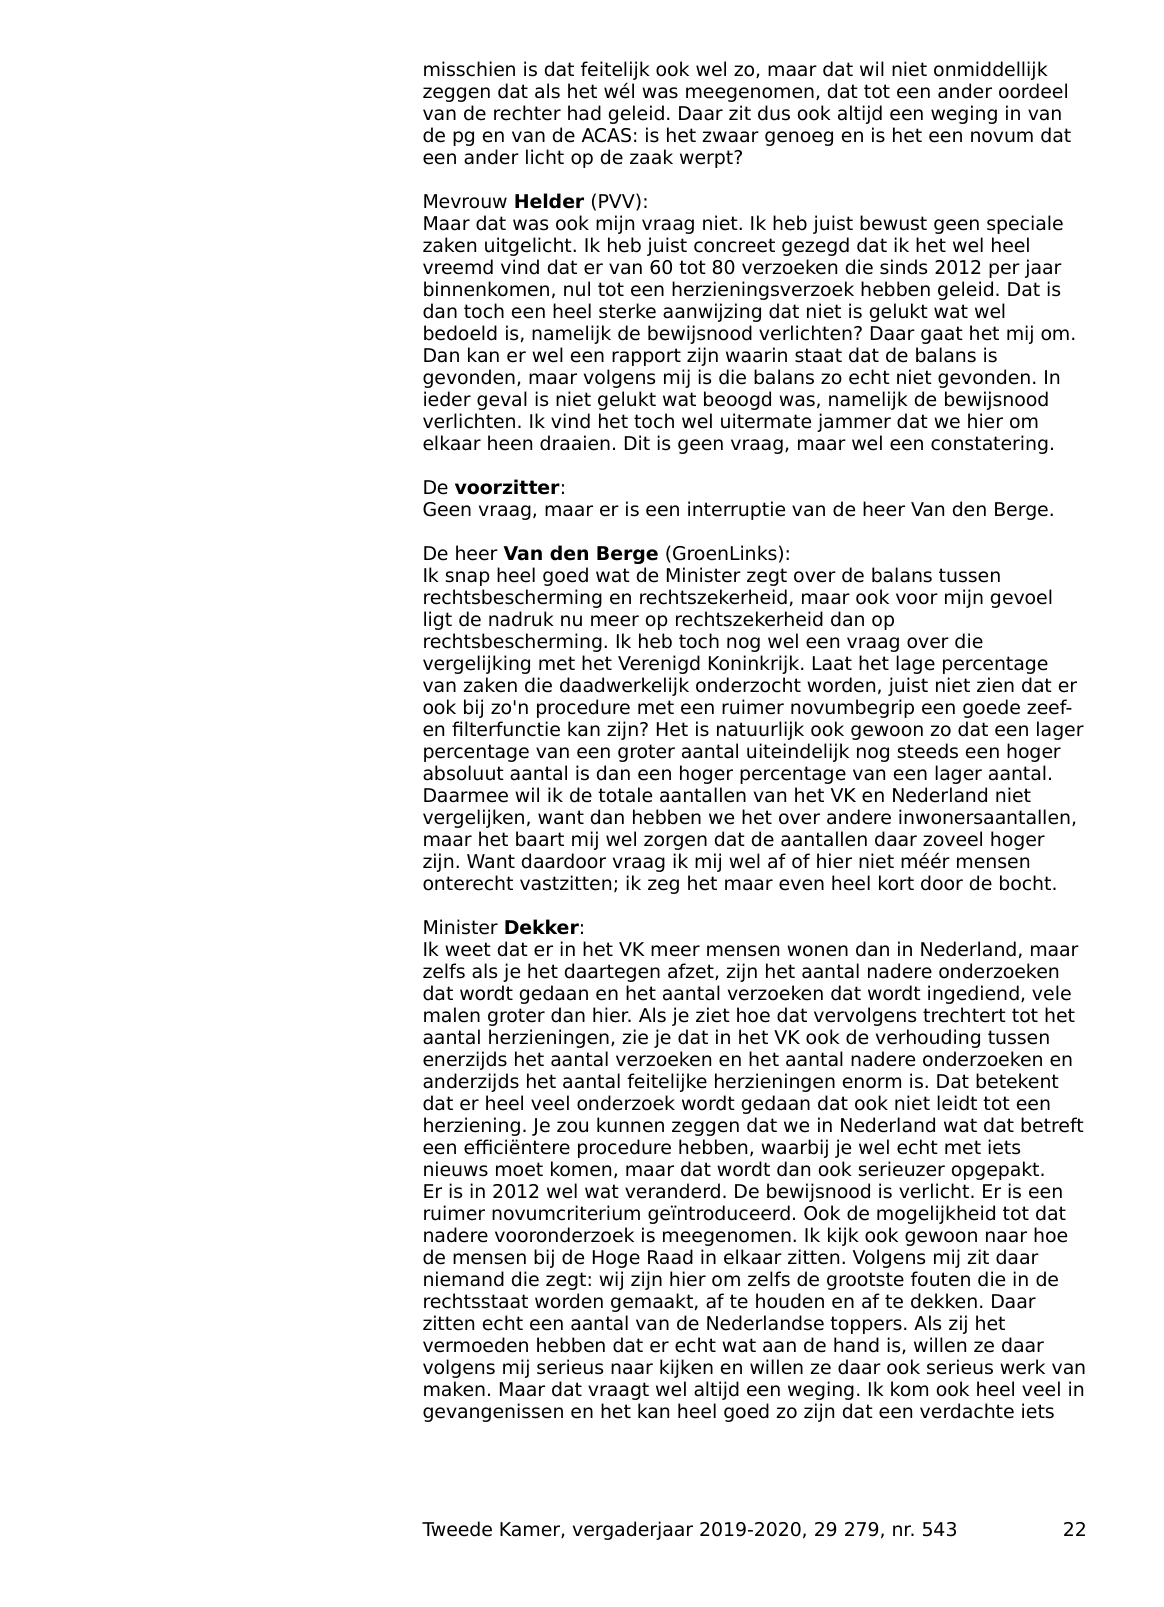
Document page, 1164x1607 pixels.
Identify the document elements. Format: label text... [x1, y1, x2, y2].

text Er is in 2012 wel wat veranderd. De bewijsnood is verlicht. Er is een ruimer novumcriterium geïntroduceerd. Ook de mogelijkheid tot dat nadere vooronderzoek is meegenomen. Ik kijk ook gewoon naar hoe de mensen bij de Hoge Raad in elkaar zitten. Volgens mij zit daar niemand die zegt: wij zijn hier om zelfs de grootste fouten die in de rechtsstaat worden gemaakt, af te houden en af te dekken. Daar zitten echt een aantal van de Nederlandse toppers. Als zij het vermoeden hebben dat er echt wat aan de hand is, willen ze daar volgens mij serieus naar kijken en willen ze daar ook serieus werk van maken. Maar dat vraagt wel altijd een weging. Ik kom ook heel veel in gevangenissen en het kan heel goed zo zijn dat een verdachte iets [422, 1181, 1087, 1423]
text Ik weet dat er in het VK meer mensen wonen dan in Nederland, maar zelfs als je het daartegen afzet, zijn het aantal nadere onderzoeken dat wordt gedaan en het aantal verzoeken dat wordt ingediend, vele malen groter dan hier. Als je ziet hoe dat vervolgens trechtert tot het aantal herzieningen, zie je dat in het VK ook de verhouding tussen enerzijds het aantal verzoeken en het aantal nadere onderzoeken en anderzijds het aantal feitelijke herzieningen enorm is. Dat betekent dat er heel veel onderzoek wordt gedaan dat ook niet leidt tot een herziening. Je zou kunnen zeggen dat we in Nederland wat dat betreft een efficiëntere procedure hebben, waarbij je wel echt met iets nieuws moet komen, maar dat wordt dan ook serieuzer opgepakt. [422, 939, 1087, 1181]
text Ik snap heel goed wat de Minister zegt over de balans tussen rechtsbescherming en rechtszekerheid, maar ook voor mijn gevoel ligt de nadruk nu meer op rechtszekerheid dan op rechtsbescherming. Ik heb toch nog wel een vraag over die vergelijking met het Verenigd Koninkrijk. Laat het lage percentage van zaken die daadwerkelijk onderzocht worden, juist niet zien dat er ook bij zo'n procedure met een ruimer novumbegrip een goede zeef- en filterfunctie kan zijn? Het is natuurlijk ook gewoon zo dat een lager percentage van een groter aantal uiteindelijk nog steeds een hoger absoluut aantal is dan een hoger percentage van een lager aantal. Daarmee wil ik de totale aantallen van het VK en Nederland niet vergelijken, want dan hebben we het over andere inwonersaantallen, maar het baart mij wel zorgen dat de aantallen daar zoveel hoger zijn. Want daardoor vraag ik mij wel af of hier niet méér mensen onterecht vastzitten; ik zeg het maar even heel kort door de bocht. [422, 565, 1087, 895]
text De voorzitter: [422, 477, 1087, 499]
text De heer Van den Berge (GroenLinks): [422, 543, 1087, 565]
text misschien is dat feitelijk ook wel zo, maar dat wil niet onmiddellijk zeggen dat als het wél was meegenomen, dat tot een ander oordeel van de rechter had geleid. Daar zit dus ook altijd een weging in van de pg en van de ACAS: is het zwaar genoeg en is het een novum dat een ander licht op de zaak werpt? [422, 59, 1087, 169]
text Minister Dekker: [422, 917, 1087, 939]
text Maar dat was ook mijn vraag niet. Ik heb juist bewust geen speciale zaken uitgelicht. Ik heb juist concreet gezegd dat ik het wel heel vreemd vind dat er van 60 tot 80 verzoeken die sinds 2012 per jaar binnenkomen, nul tot een herzieningsverzoek hebben geleid. Dat is dan toch een heel sterke aanwijzing dat niet is gelukt wat wel bedoeld is, namelijk de bewijsnood verlichten? Daar gaat het mij om. Dan kan er wel een rapport zijn waarin staat dat de balans is gevonden, maar volgens mij is die balans zo echt niet gevonden. In ieder geval is niet gelukt wat beoogd was, namelijk de bewijsnood verlichten. Ik vind het toch wel uitermate jammer dat we hier om elkaar heen draaien. Dit is geen vraag, maar wel een constatering. [422, 213, 1087, 455]
text Mevrouw Helder (PVV): [422, 191, 1087, 213]
text Geen vraag, maar er is een interruptie van de heer Van den Berge. [422, 499, 1087, 521]
